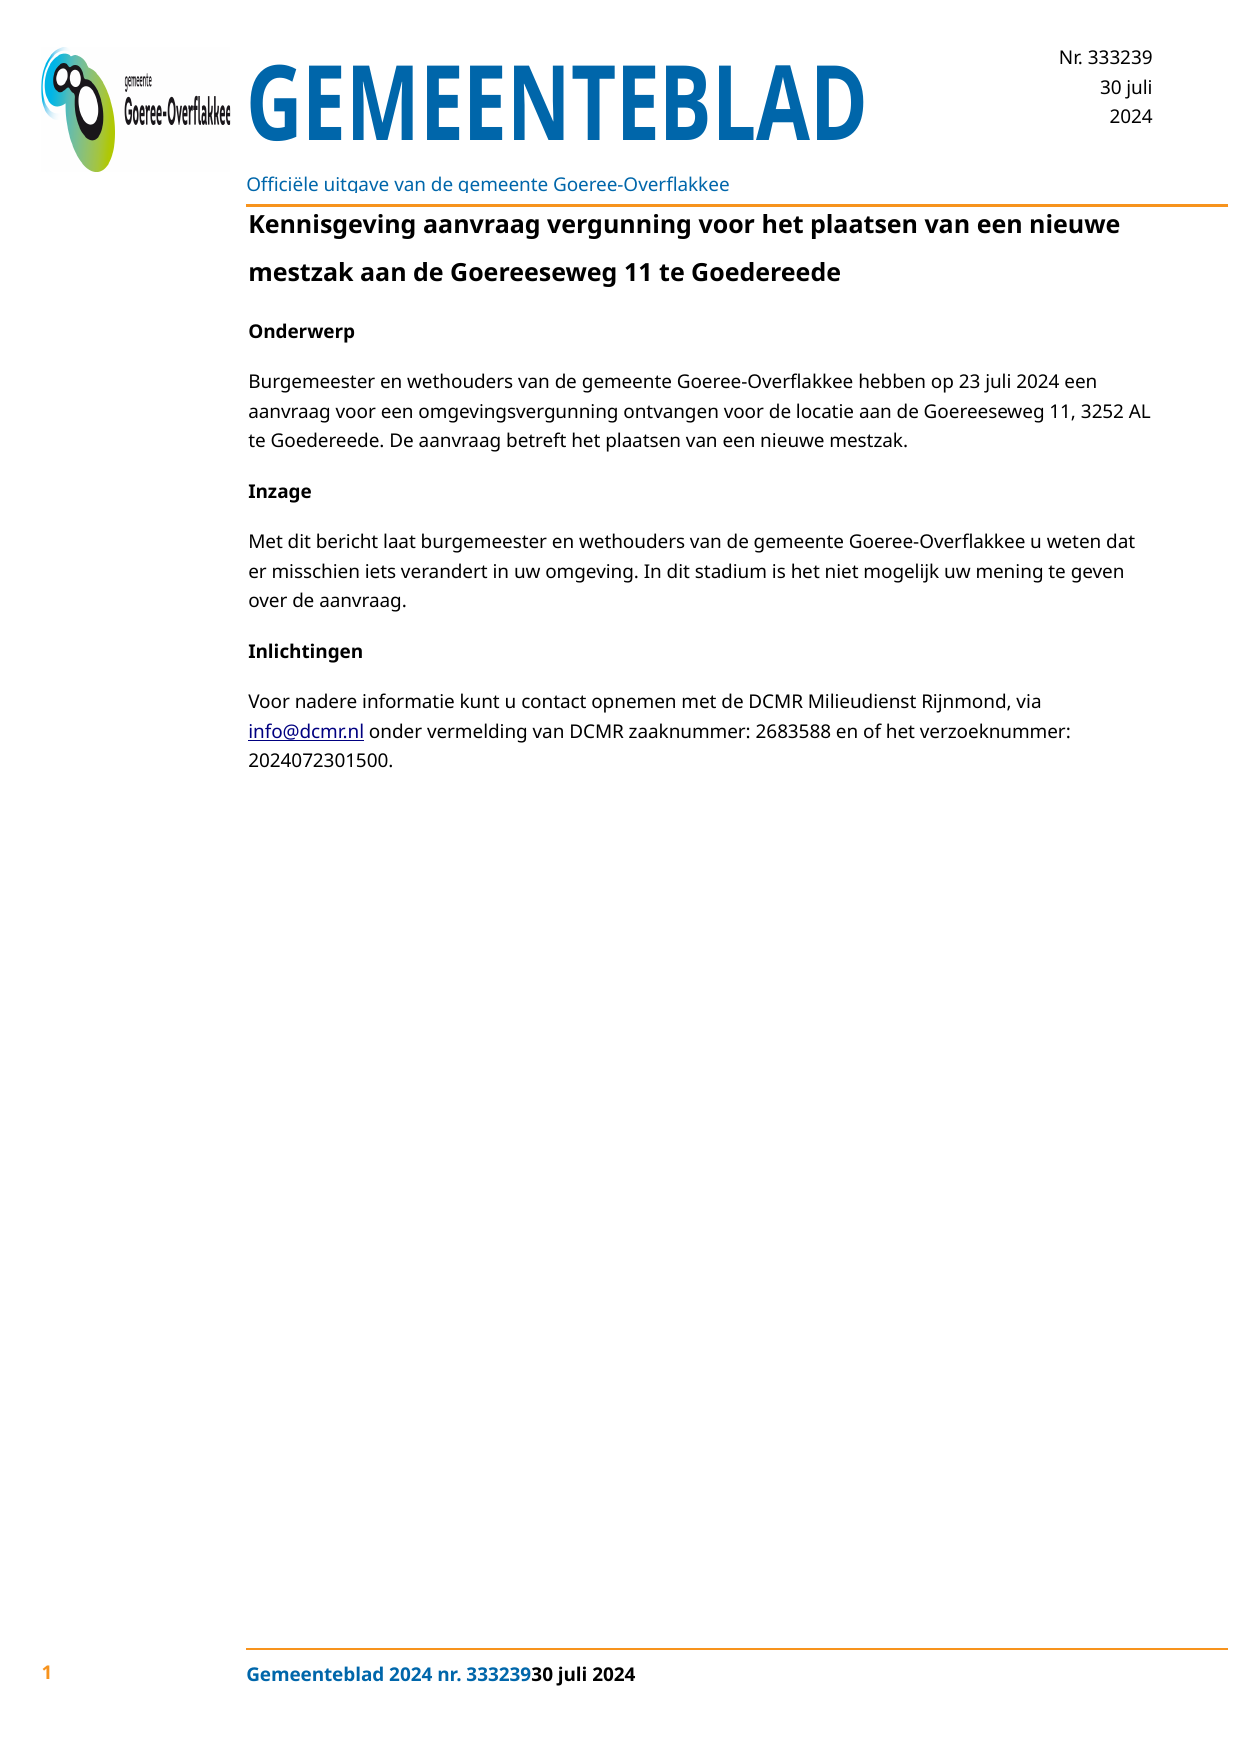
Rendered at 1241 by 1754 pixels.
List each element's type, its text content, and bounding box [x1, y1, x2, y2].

text Inlichtingen [248, 638, 1152, 664]
text Met dit bericht laat burgemeester en wethouders van de gemeente Goeree-Overflakkee u weten dat er misschien iets verandert in uw omgeving. In dit stadium is het niet mogelijk uw mening te geven over de aanvraag. [248, 528, 1152, 613]
text Voor nadere informatie kunt u contact opnemen met de DCMR Milieudienst Rijnmond, via info@dcmr.nl onder vermelding van DCMR zaaknummer: 2683588 en of het verzoeknummer: 2024072301500. [248, 688, 1152, 773]
text Burgemeester en wethouders van de gemeente Goeree-Overflakkee hebben op 23 juli 2024 een aanvraag voor een omgevingsvergunning ontvangen voor de locatie aan de Goereeseweg 11, 3252 AL te Goedereede. De aanvraag betreft het plaatsen van een nieuwe mestzak. [248, 368, 1152, 453]
text Inzage [248, 478, 1152, 504]
text Onderwerp [248, 318, 1152, 344]
text Kennisgeving aanvraag vergunning voor het plaatsen van een nieuwe mestzak aan de Goereeseweg 11 te Goedereede [248, 207, 1152, 288]
picture [41, 47, 231, 172]
